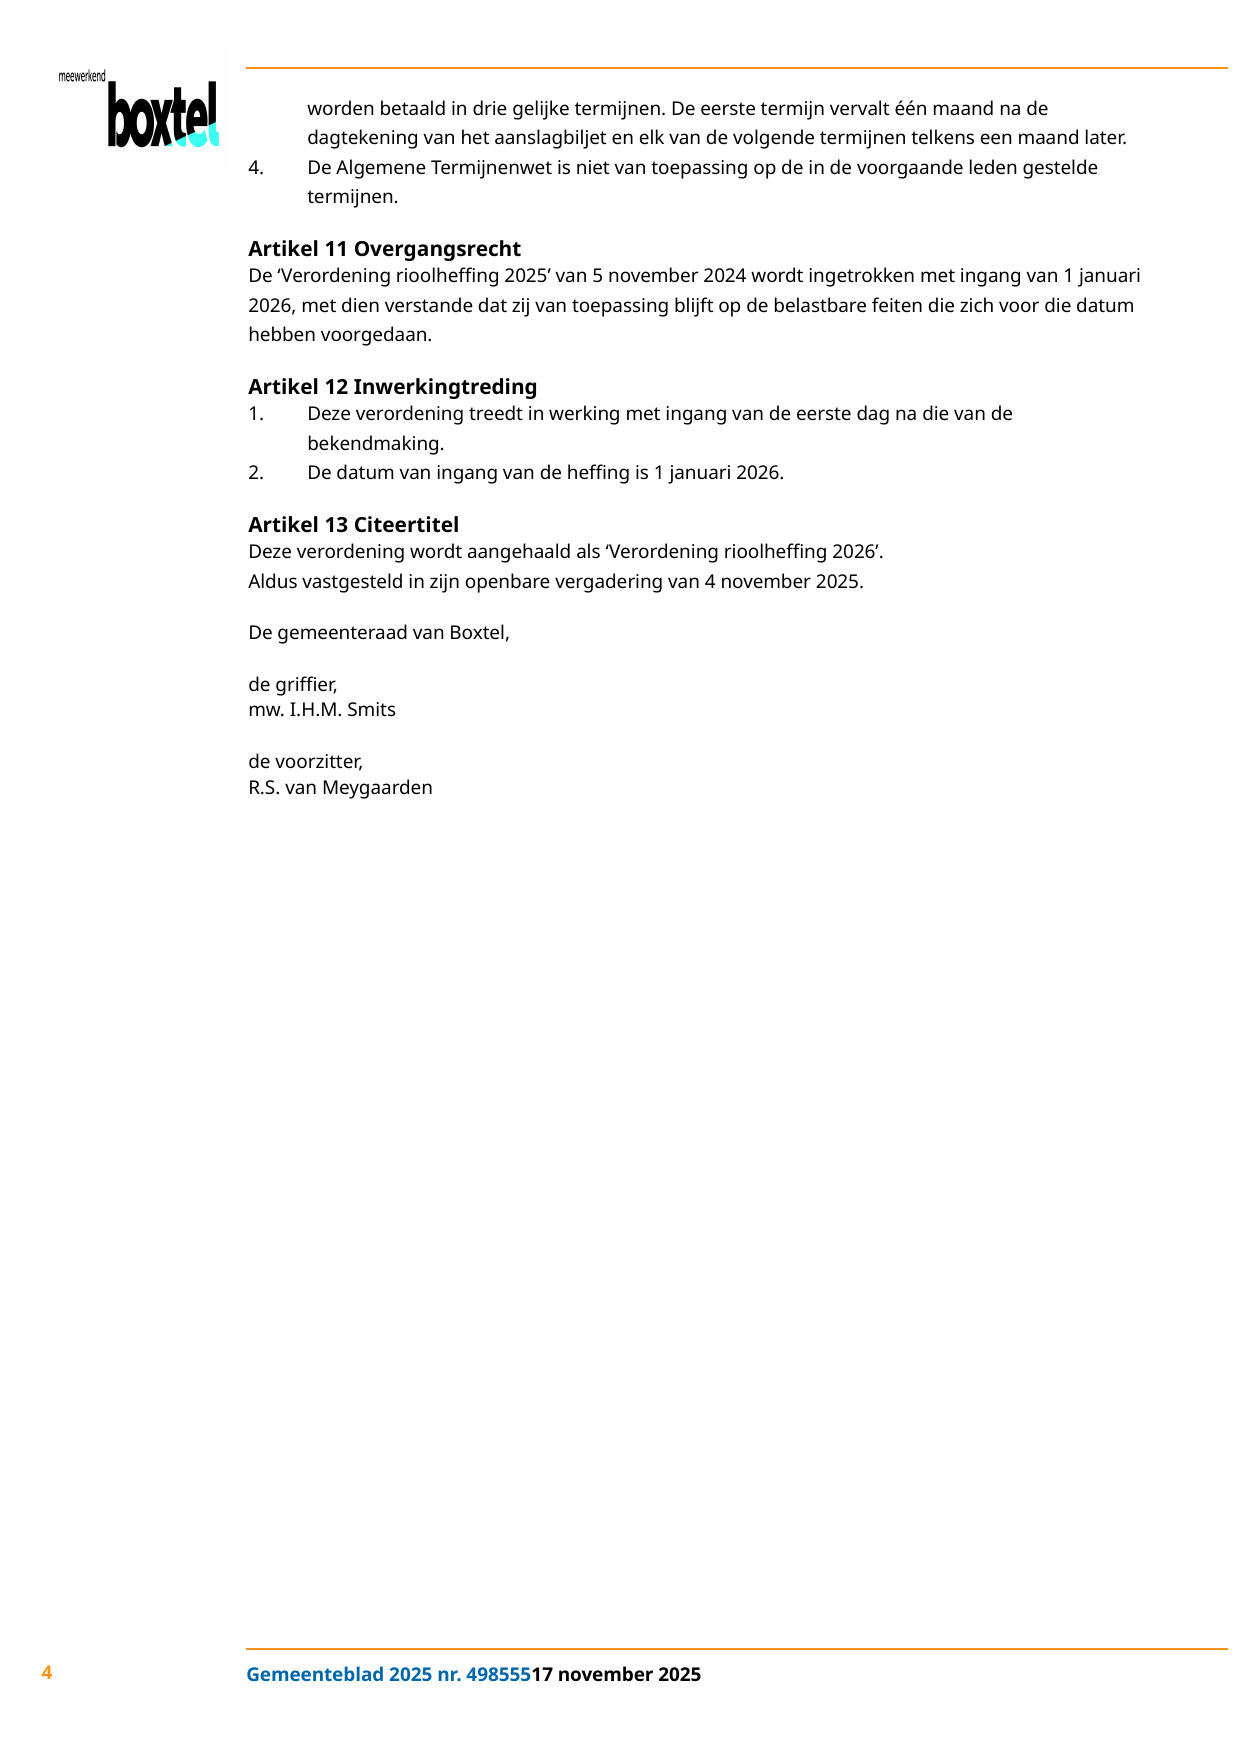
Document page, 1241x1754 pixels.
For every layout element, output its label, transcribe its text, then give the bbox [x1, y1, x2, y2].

list worden betaald in drie gelijke termijnen. De eerste termijn vervalt één maand na de dagtekening van het aanslagbiljet en elk van de volgende termijnen telkens een maand later. [248, 95, 1152, 150]
text Deze verordening wordt aangehaald als ‘Verordening rioolheffing 2026’. [248, 538, 1152, 564]
list De datum van ingang van de heffing is 1 januari 2026. [248, 459, 1152, 485]
text Artikel 12 Inwerkingtreding [248, 372, 1152, 400]
picture [41, 47, 231, 172]
list De Algemene Termijnenwet is niet van toepassing op de in de voorgaande leden gestelde termijnen. [248, 154, 1152, 209]
text mw. I.H.M. Smits [248, 697, 1152, 722]
text Artikel 11 Overgangsrecht [248, 234, 1152, 262]
text Aldus vastgesteld in zijn openbare vergadering van 4 november 2025. [248, 568, 1152, 594]
text R.S. van Meygaarden [248, 774, 1152, 799]
text de voorzitter, [248, 748, 1152, 774]
list Deze verordening treedt in werking met ingang van de eerste dag na die van de bekendmaking. [248, 400, 1152, 456]
text Artikel 13 Citeertitel [248, 510, 1152, 538]
text De gemeenteraad van Boxtel, [248, 619, 1152, 645]
text De ‘Verordening rioolheffing 2025’ van 5 november 2024 wordt ingetrokken met ingang van 1 januari 2026, met dien verstande dat zij van toepassing blijft op de belastbare feiten die zich voor die datum hebben voorgedaan. [248, 262, 1152, 347]
text de griffier, [248, 671, 1152, 697]
